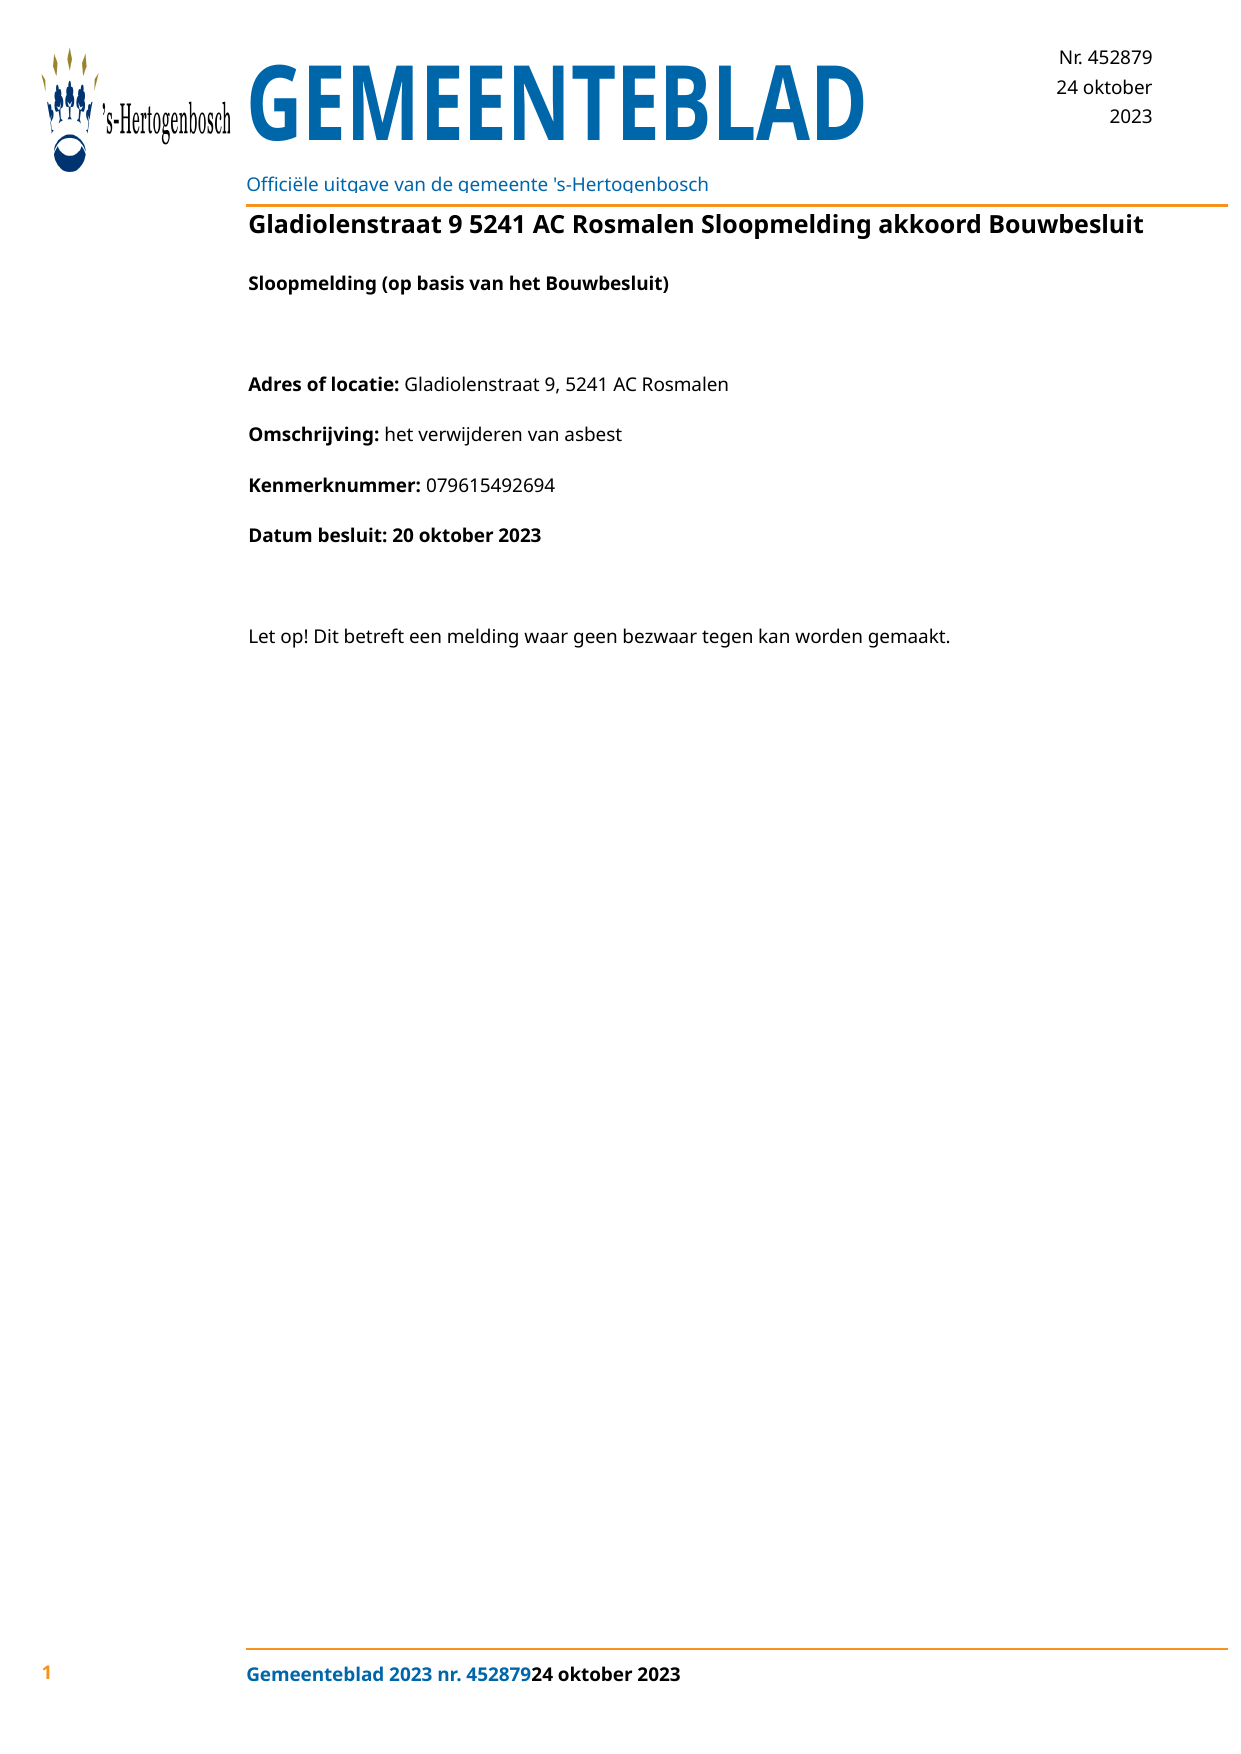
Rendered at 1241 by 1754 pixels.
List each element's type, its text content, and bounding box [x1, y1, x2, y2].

text Let op! Dit betreft een melding waar geen bezwaar tegen kan worden gemaakt. [248, 623, 1152, 649]
picture [41, 47, 231, 172]
text Gladiolenstraat 9 5241 AC Rosmalen Sloopmelding akkoord Bouwbesluit [248, 207, 1152, 241]
text Adres of locatie: Gladiolenstraat 9, 5241 AC Rosmalen [248, 371, 1152, 397]
text Sloopmelding (op basis van het Bouwbesluit) [248, 270, 1152, 296]
text Datum besluit: 20 oktober 2023 [248, 522, 1152, 548]
text Kenmerknummer: 079615492694 [248, 472, 1152, 498]
text Omschrijving: het verwijderen van asbest [248, 422, 1152, 447]
